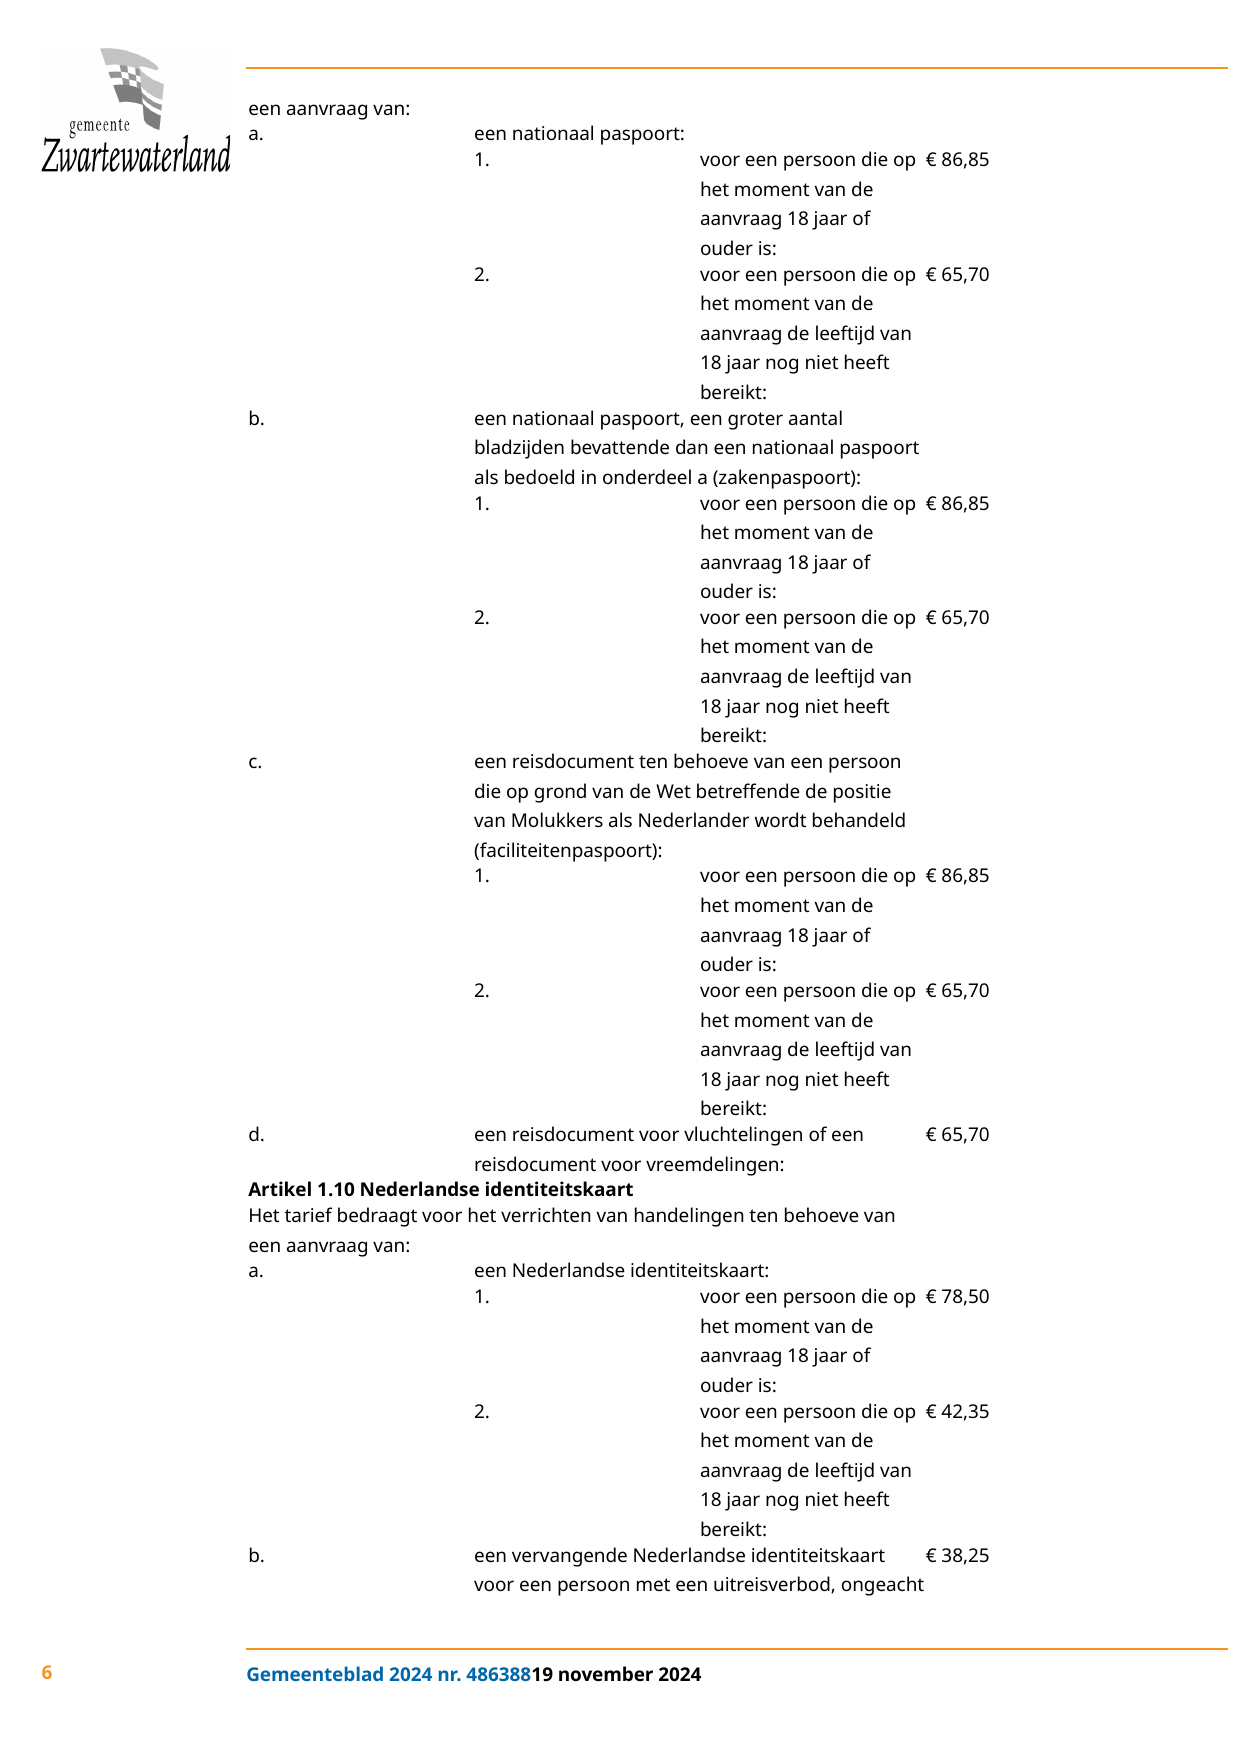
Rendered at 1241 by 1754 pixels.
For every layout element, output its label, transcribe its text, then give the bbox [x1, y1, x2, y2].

table_cell d. [248, 1121, 474, 1177]
table_cell een reisdocument voor vluchtelingen of een reisdocument voor vreemdelingen: [474, 1121, 926, 1177]
table_cell € 86,85 [926, 490, 1152, 604]
table_cell b. [248, 405, 474, 490]
table_cell € 65,70 [926, 261, 1152, 405]
table_cell een aanvraag van: [248, 95, 926, 121]
table_cell 2. [474, 261, 700, 405]
table_cell € 86,85 [926, 146, 1152, 261]
table_cell 1. [474, 146, 700, 261]
table_cell b. [248, 1542, 474, 1597]
table_cell voor een persoon die op het moment van de aanvraag de leeftijd van 18 jaar nog niet heeft bereikt: [700, 977, 926, 1121]
table_cell [248, 1283, 474, 1398]
table_cell voor een persoon die op het moment van de aanvraag de leeftijd van 18 jaar nog niet heeft bereikt: [700, 261, 926, 405]
table_cell € 38,25 [926, 1542, 1152, 1597]
table_cell a. [248, 121, 474, 146]
table_cell een nationaal paspoort: [474, 121, 926, 146]
table_cell een reisdocument ten behoeve van een persoon die op grond van de Wet betreffende de positie van Molukkers als Nederlander wordt behandeld (faciliteitenpaspoort): [474, 748, 926, 863]
table_cell Artikel 1.10 Nederlandse identiteitskaart [248, 1177, 926, 1202]
table_cell € 65,70 [926, 977, 1152, 1121]
table_cell € 86,85 [926, 863, 1152, 977]
picture [41, 47, 231, 172]
table_cell [248, 604, 474, 748]
table_cell [248, 1398, 474, 1542]
table_cell [248, 863, 474, 977]
table_cell 2. [474, 1398, 700, 1542]
table_cell een vervangende Nederlandse identiteitskaart voor een persoon met een uitreisverbod, ongeacht [474, 1542, 926, 1597]
table_cell € 78,50 [926, 1283, 1152, 1398]
table_cell voor een persoon die op het moment van de aanvraag 18 jaar of ouder is: [700, 863, 926, 977]
table_cell [248, 146, 474, 261]
table_cell [248, 261, 474, 405]
table_cell een Nederlandse identiteitskaart: [474, 1258, 926, 1283]
table_cell € 65,70 [926, 1121, 1152, 1177]
table_cell voor een persoon die op het moment van de aanvraag 18 jaar of ouder is: [700, 490, 926, 604]
table_cell [926, 748, 1152, 863]
table_cell [926, 95, 1152, 121]
table_cell [926, 1202, 1152, 1258]
table_cell voor een persoon die op het moment van de aanvraag 18 jaar of ouder is: [700, 146, 926, 261]
table_cell voor een persoon die op het moment van de aanvraag de leeftijd van 18 jaar nog niet heeft bereikt: [700, 1398, 926, 1542]
table_cell [926, 121, 1152, 146]
table_cell een nationaal paspoort, een groter aantal bladzijden bevattende dan een nationaal paspoort als bedoeld in onderdeel a (zakenpaspoort): [474, 405, 926, 490]
table_cell [926, 1258, 1152, 1283]
table_cell € 42,35 [926, 1398, 1152, 1542]
table_cell [926, 1177, 1152, 1202]
table_cell 1. [474, 1283, 700, 1398]
table_cell 2. [474, 977, 700, 1121]
table_cell [248, 490, 474, 604]
table_cell 2. [474, 604, 700, 748]
table_cell € 65,70 [926, 604, 1152, 748]
table_cell [248, 977, 474, 1121]
table_cell voor een persoon die op het moment van de aanvraag de leeftijd van 18 jaar nog niet heeft bereikt: [700, 604, 926, 748]
table_cell c. [248, 748, 474, 863]
table_cell voor een persoon die op het moment van de aanvraag 18 jaar of ouder is: [700, 1283, 926, 1398]
table_cell a. [248, 1258, 474, 1283]
table_cell 1. [474, 490, 700, 604]
table_cell Het tarief bedraagt voor het verrichten van handelingen ten behoeve van een aanvraag van: [248, 1202, 926, 1258]
table_cell [926, 405, 1152, 490]
table_cell 1. [474, 863, 700, 977]
